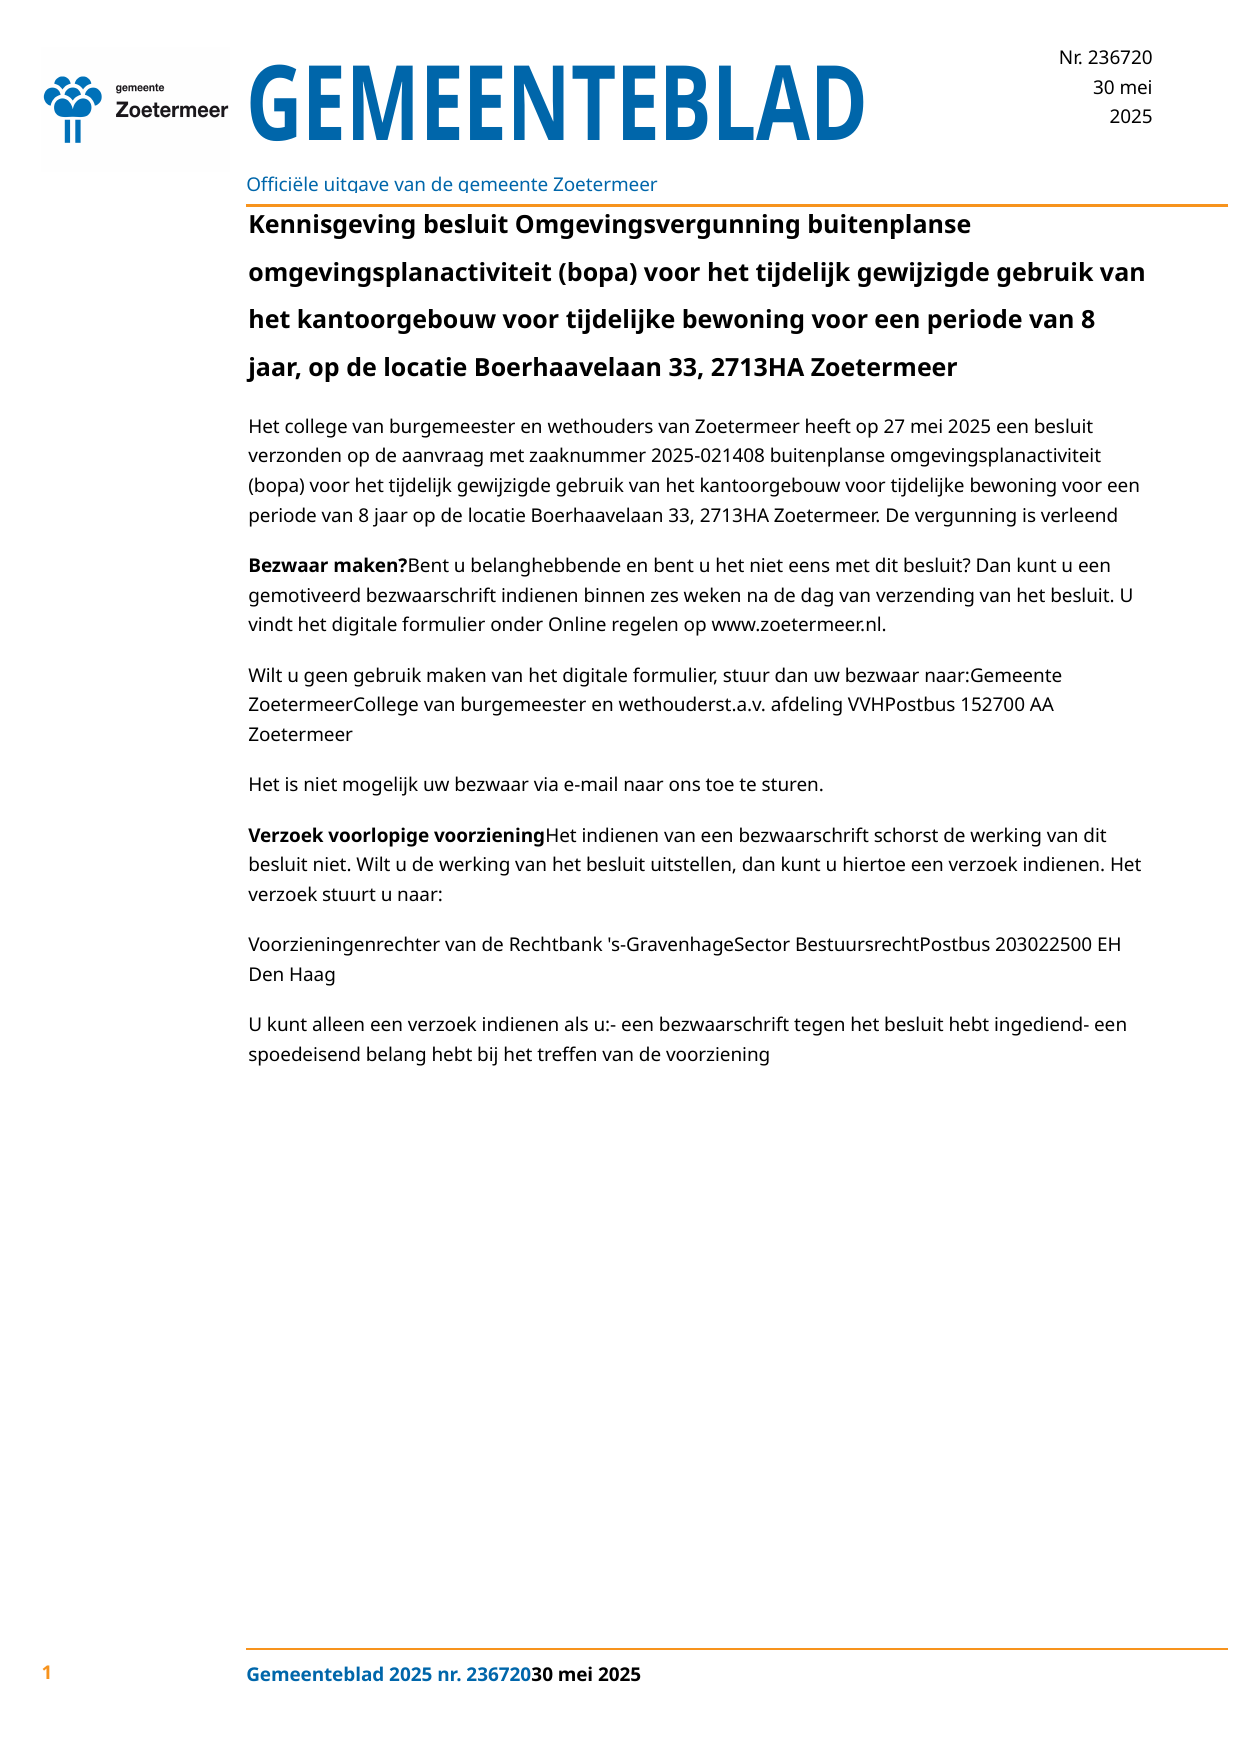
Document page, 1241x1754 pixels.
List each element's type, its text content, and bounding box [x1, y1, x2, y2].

text Het college van burgemeester en wethouders van Zoetermeer heeft op 27 mei 2025 een besluit verzonden op de aanvraag met zaaknummer 2025-021408 buitenplanse omgevingsplanactiviteit (bopa) voor het tijdelijk gewijzigde gebruik van het kantoorgebouw voor tijdelijke bewoning voor een periode van 8 jaar op de locatie Boerhaavelaan 33, 2713HA Zoetermeer. De vergunning is verleend [248, 413, 1152, 528]
text U kunt alleen een verzoek indienen als u:- een bezwaarschrift tegen het besluit hebt ingediend- een spoedeisend belang hebt bij het treffen van de voorziening [248, 1011, 1152, 1067]
text Kennisgeving besluit Omgevingsvergunning buitenplanse omgevingsplanactiviteit (bopa) voor het tijdelijk gewijzigde gebruik van het kantoorgebouw voor tijdelijke bewoning voor een periode van 8 jaar, op de locatie Boerhaavelaan 33, 2713HA Zoetermeer [248, 207, 1152, 384]
text Bezwaar maken?Bent u belanghebbende en bent u het niet eens met dit besluit? Dan kunt u een gemotiveerd bezwaarschrift indienen binnen zes weken na de dag van verzending van het besluit. U vindt het digitale formulier onder Online regelen op www.zoetermeer.nl. [248, 552, 1152, 637]
text Verzoek voorlopige voorzieningHet indienen van een bezwaarschrift schorst de werking van dit besluit niet. Wilt u de werking van het besluit uitstellen, dan kunt u hiertoe een verzoek indienen. Het verzoek stuurt u naar: [248, 822, 1152, 907]
picture [41, 47, 231, 172]
text Voorzieningenrechter van de Rechtbank 's-GravenhageSector BestuursrechtPostbus 203022500 EH Den Haag [248, 931, 1152, 987]
text Het is niet mogelijk uw bezwaar via e-mail naar ons toe te sturen. [248, 771, 1152, 797]
text Wilt u geen gebruik maken van het digitale formulier, stuur dan uw bezwaar naar:Gemeente ZoetermeerCollege van burgemeester en wethouderst.a.v. afdeling VVHPostbus 152700 AA Zoetermeer [248, 662, 1152, 747]
